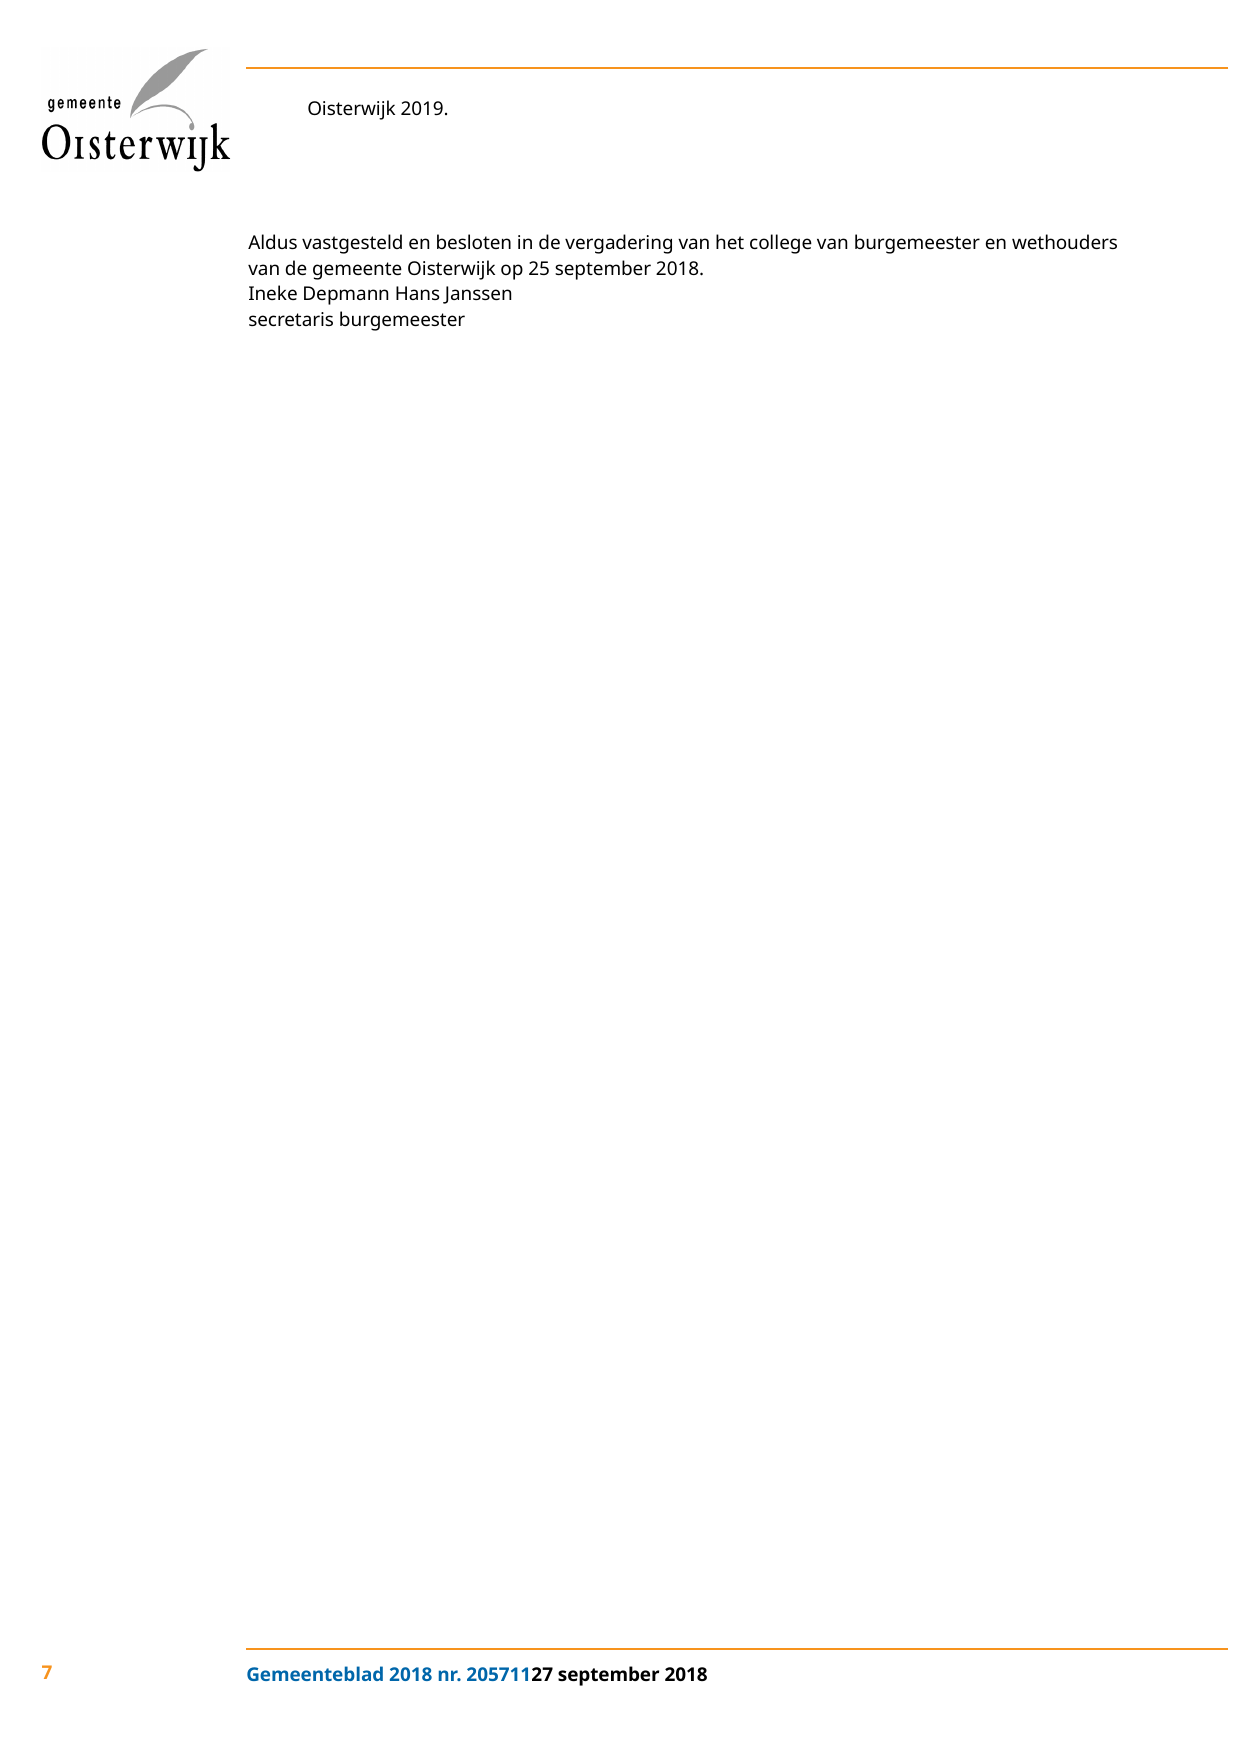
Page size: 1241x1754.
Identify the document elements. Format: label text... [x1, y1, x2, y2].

text Aldus vastgesteld en besloten in de vergadering van het college van burgemeester en wethouders van de gemeente Oisterwijk op 25 september 2018. [248, 229, 1152, 281]
picture [41, 47, 231, 172]
text secretaris burgemeester [248, 306, 1152, 332]
text Ineke Depmann Hans Janssen [248, 281, 1152, 306]
list Oisterwijk 2019. [248, 95, 1152, 121]
